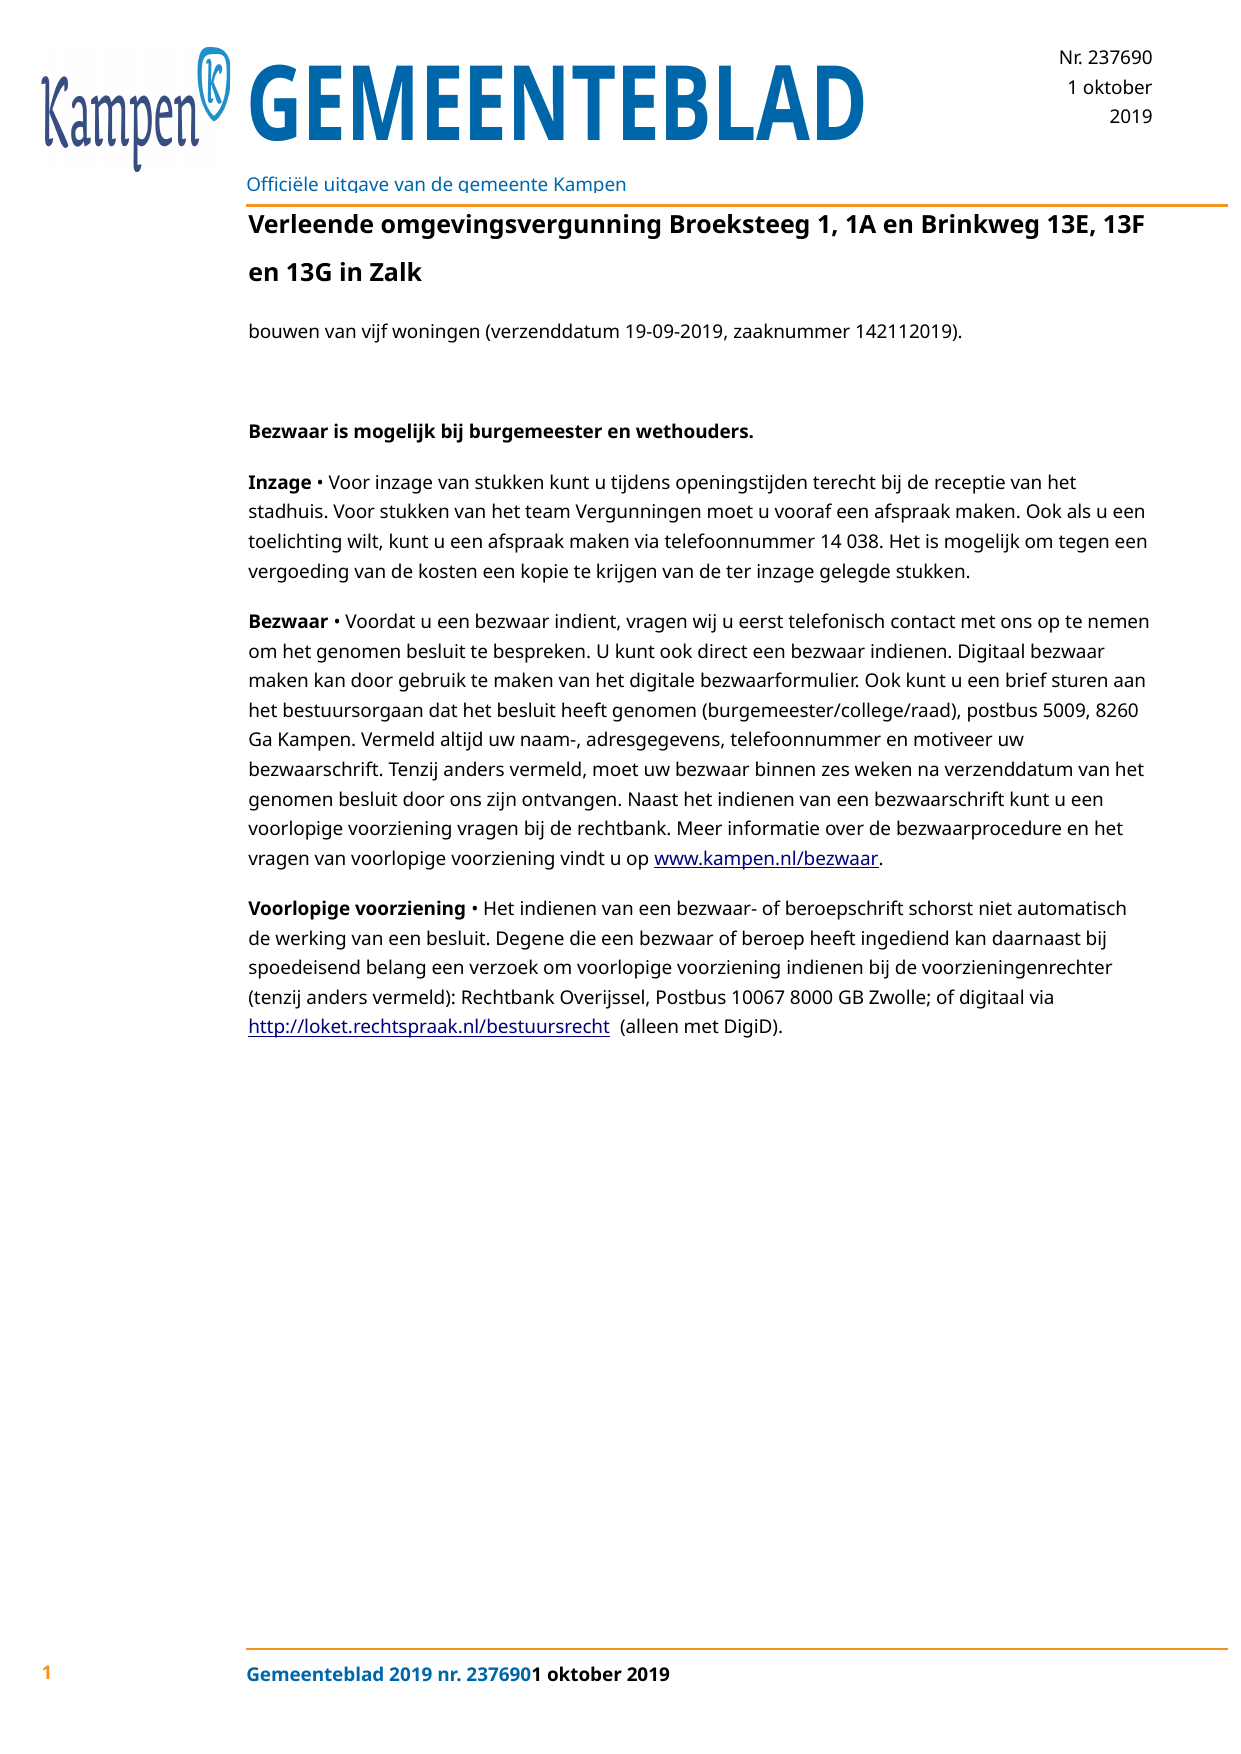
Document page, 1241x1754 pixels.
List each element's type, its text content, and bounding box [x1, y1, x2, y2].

picture [41, 47, 231, 172]
text Verleende omgevingsvergunning Broeksteeg 1, 1A en Brinkweg 13E, 13F en 13G in Zalk [248, 207, 1152, 288]
text bouwen van vijf woningen (verzenddatum 19-09-2019, zaaknummer 142112019). [248, 318, 1152, 344]
text Voorlopige voorziening • Het indienen van een bezwaar- of beroepschrift schorst niet automatisch de werking van een besluit. Degene die een bezwaar of beroep heeft ingediend kan daarnaast bij spoedeisend belang een verzoek om voorlopige voorziening indienen bij de voorzieningenrechter (tenzij anders vermeld): Rechtbank Overijssel, Postbus 10067 8000 GB Zwolle; of digitaal via http://loket.rechtspraak.nl/bestuursrecht (alleen met DigiD). [248, 895, 1152, 1039]
text Bezwaar is mogelijk bij burgemeester en wethouders. [248, 419, 1152, 444]
text Inzage • Voor inzage van stukken kunt u tijdens openingstijden terecht bij de receptie van het stadhuis. Voor stukken van het team Vergunningen moet u vooraf een afspraak maken. Ook als u een toelichting wilt, kunt u een afspraak maken via telefoonnummer 14 038. Het is mogelijk om tegen een vergoeding van de kosten een kopie te krijgen van de ter inzage gelegde stukken. [248, 469, 1152, 584]
text Bezwaar • Voordat u een bezwaar indient, vragen wij u eerst telefonisch contact met ons op te nemen om het genomen besluit te bespreken. U kunt ook direct een bezwaar indienen. Digitaal bezwaar maken kan door gebruik te maken van het digitale bezwaarformulier. Ook kunt u een brief sturen aan het bestuursorgaan dat het besluit heeft genomen (burgemeester/college/raad), postbus 5009, 8260 Ga Kampen. Vermeld altijd uw naam-, adresgegevens, telefoonnummer en motiveer uw bezwaarschrift. Tenzij anders vermeld, moet uw bezwaar binnen zes weken na verzenddatum van het genomen besluit door ons zijn ontvangen. Naast het indienen van een bezwaarschrift kunt u een voorlopige voorziening vragen bij de rechtbank. Meer informatie over de bezwaarprocedure en het vragen van voorlopige voorziening vindt u op www.kampen.nl/bezwaar. [248, 608, 1152, 871]
